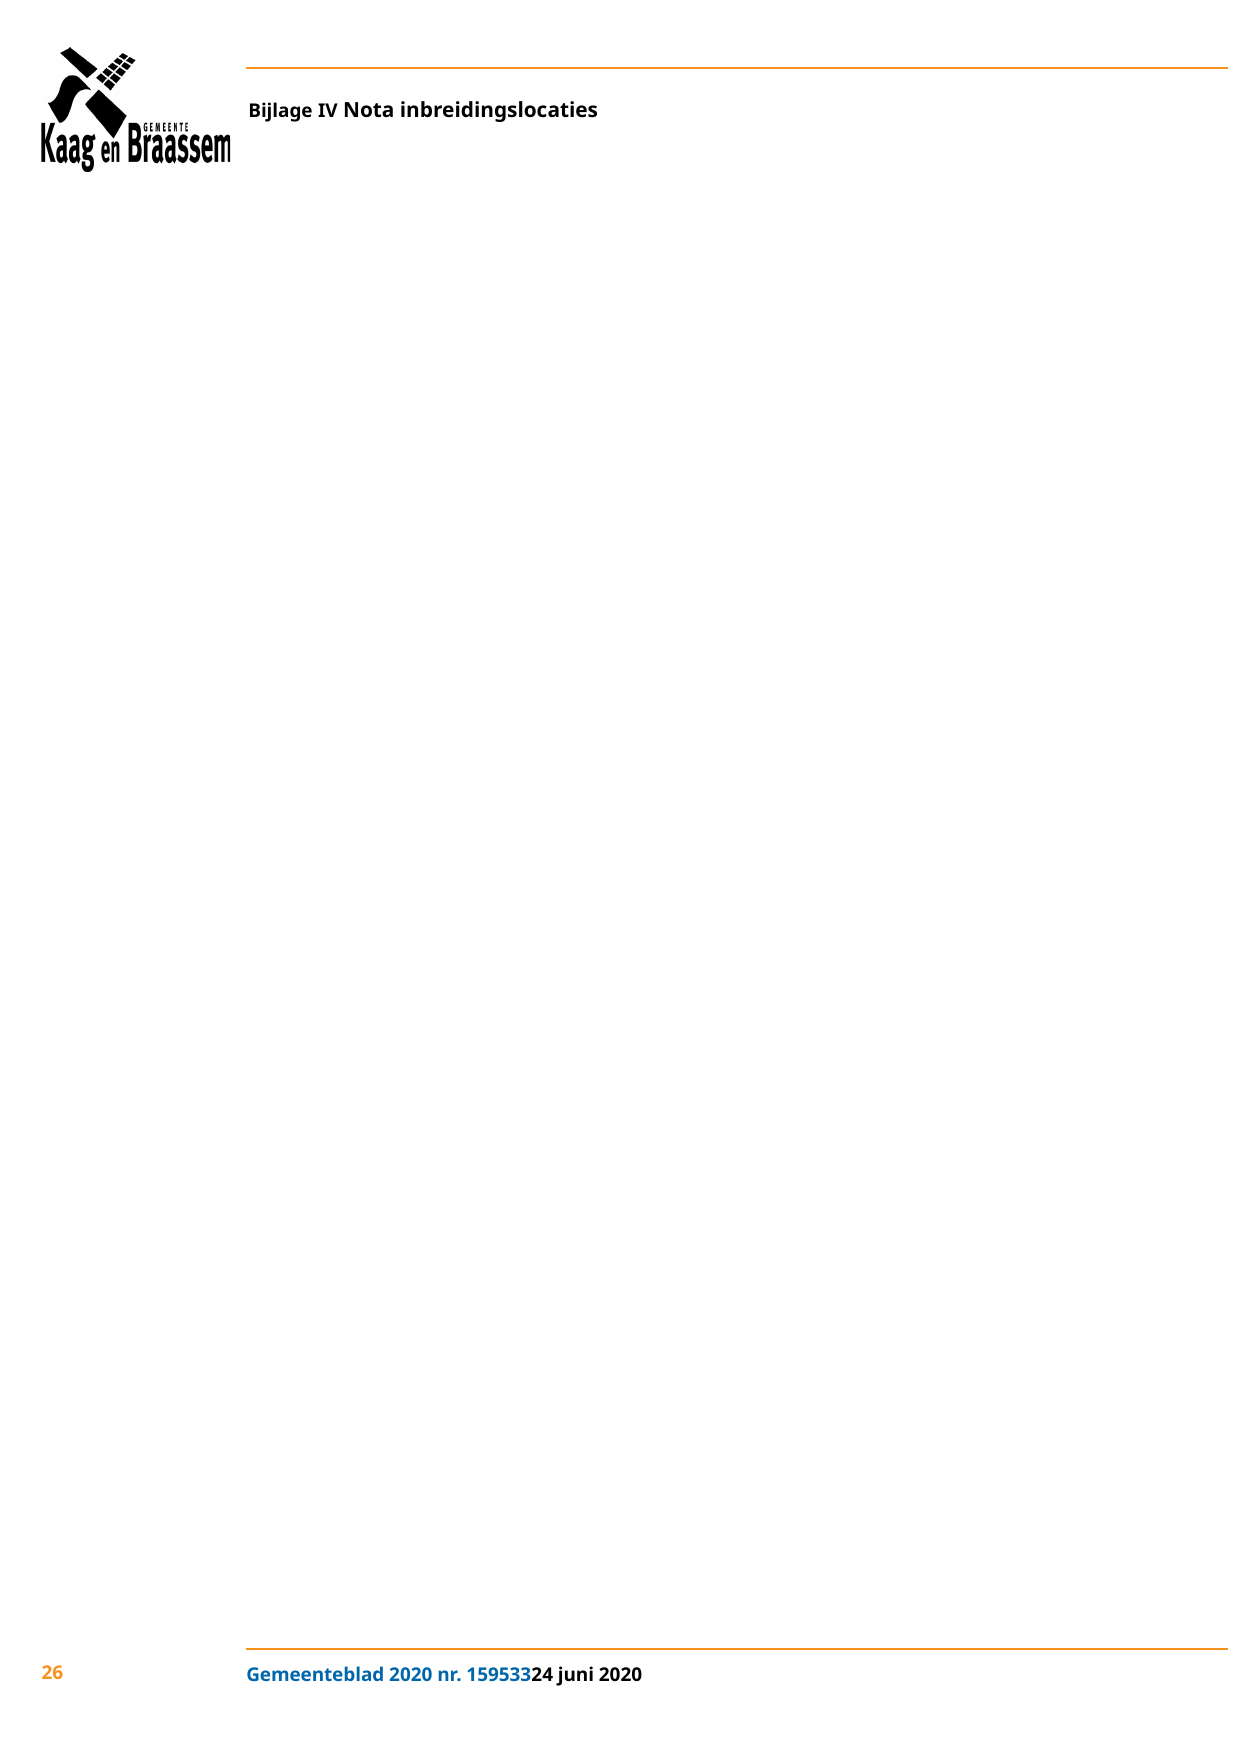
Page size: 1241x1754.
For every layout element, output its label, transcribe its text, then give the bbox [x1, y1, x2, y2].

picture [41, 47, 231, 172]
text Bijlage IV Nota inbreidingslocaties [248, 95, 1152, 123]
